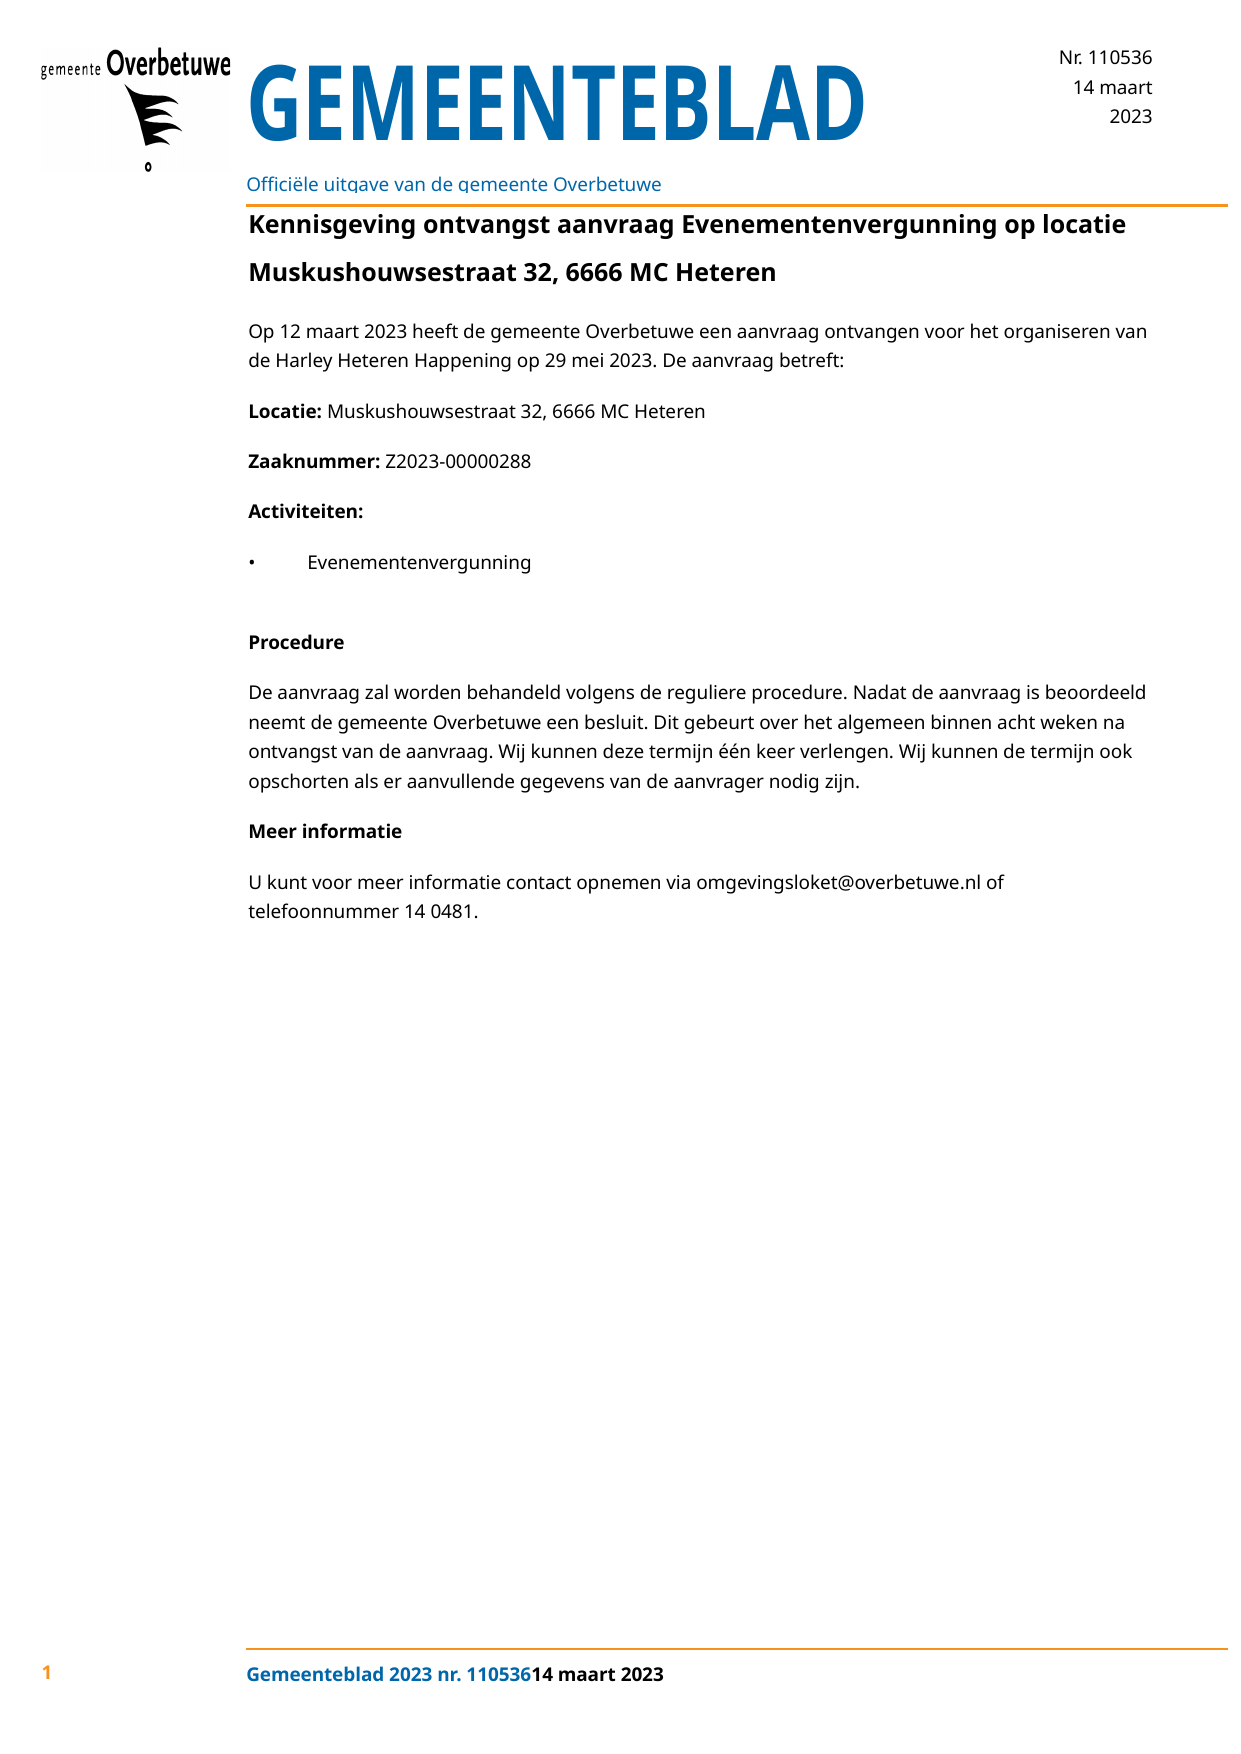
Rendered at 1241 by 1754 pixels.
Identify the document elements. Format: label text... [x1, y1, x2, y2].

list Evenementenvergunning [248, 549, 1152, 575]
text De aanvraag zal worden behandeld volgens de reguliere procedure. Nadat de aanvraag is beoordeeld neemt de gemeente Overbetuwe een besluit. Dit gebeurt over het algemeen binnen acht weken na ontvangst van de aanvraag. Wij kunnen deze termijn één keer verlengen. Wij kunnen de termijn ook opschorten als er aanvullende gegevens van de aanvrager nodig zijn. [248, 679, 1152, 794]
text Op 12 maart 2023 heeft de gemeente Overbetuwe een aanvraag ontvangen voor het organiseren van de Harley Heteren Happening op 29 mei 2023. De aanvraag betreft: [248, 318, 1152, 373]
text Activiteiten: [248, 499, 1152, 524]
text Meer informatie [248, 819, 1152, 844]
text Kennisgeving ontvangst aanvraag Evenementenvergunning op locatie Muskushouwsestraat 32, 6666 MC Heteren [248, 207, 1152, 288]
text Procedure [248, 629, 1152, 655]
text Locatie: Muskushouwsestraat 32, 6666 MC Heteren [248, 398, 1152, 424]
picture [41, 47, 231, 172]
text Zaaknummer: Z2023-00000288 [248, 448, 1152, 474]
text U kunt voor meer informatie contact opnemen via omgevingsloket@overbetuwe.nl of telefoonnummer 14 0481. [248, 869, 1152, 924]
